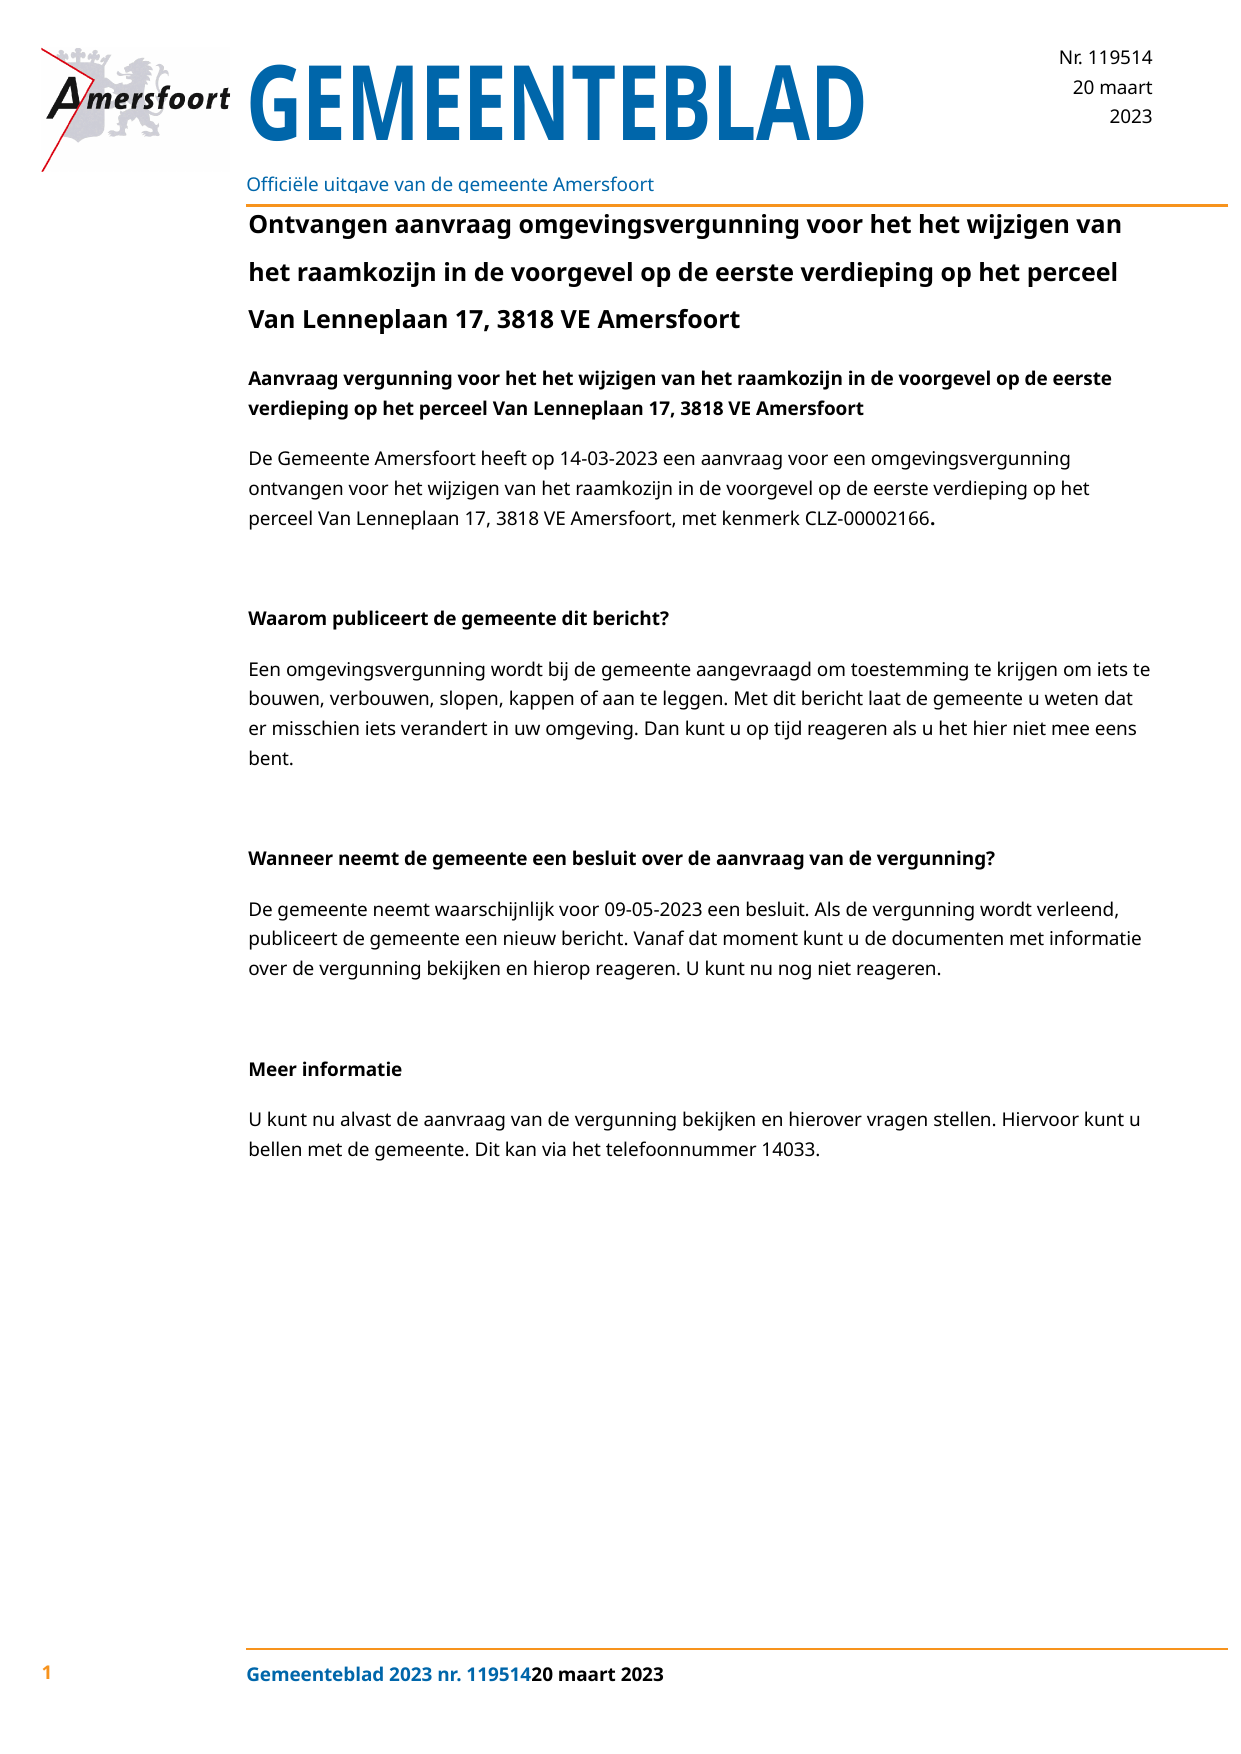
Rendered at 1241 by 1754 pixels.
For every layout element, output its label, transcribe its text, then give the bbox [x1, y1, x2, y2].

text Ontvangen aanvraag omgevingsvergunning voor het het wijzigen van het raamkozijn in de voorgevel op de eerste verdieping op het perceel Van Lenneplaan 17, 3818 VE Amersfoort [248, 207, 1152, 336]
text Aanvraag vergunning voor het het wijzigen van het raamkozijn in de voorgevel op de eerste verdieping op het perceel Van Lenneplaan 17, 3818 VE Amersfoort [248, 366, 1152, 421]
text De gemeente neemt waarschijnlijk voor 09-05-2023 een besluit. Als de vergunning wordt verleend, publiceert de gemeente een nieuw bericht. Vanaf dat moment kunt u de documenten met informatie over de vergunning bekijken en hierop reageren. U kunt nu nog niet reageren. [248, 896, 1152, 981]
text Wanneer neemt de gemeente een besluit over de aanvraag van de vergunning? [248, 846, 1152, 871]
picture [41, 47, 231, 172]
text Waarom publiceert de gemeente dit bericht? [248, 606, 1152, 631]
text Een omgevingsvergunning wordt bij de gemeente aangevraagd om toestemming te krijgen om iets te bouwen, verbouwen, slopen, kappen of aan te leggen. Met dit bericht laat de gemeente u weten dat er misschien iets verandert in uw omgeving. Dan kunt u op tijd reageren als u het hier niet mee eens bent. [248, 656, 1152, 770]
text U kunt nu alvast de aanvraag van de vergunning bekijken en hierover vragen stellen. Hiervoor kunt u bellen met de gemeente. Dit kan via het telefoonnummer 14033. [248, 1106, 1152, 1162]
text Meer informatie [248, 1056, 1152, 1082]
text De Gemeente Amersfoort heeft op 14-03-2023 een aanvraag voor een omgevingsvergunning ontvangen voor het wijzigen van het raamkozijn in de voorgevel op de eerste verdieping op het perceel Van Lenneplaan 17, 3818 VE Amersfoort, met kenmerk CLZ-00002166. [248, 446, 1152, 530]
